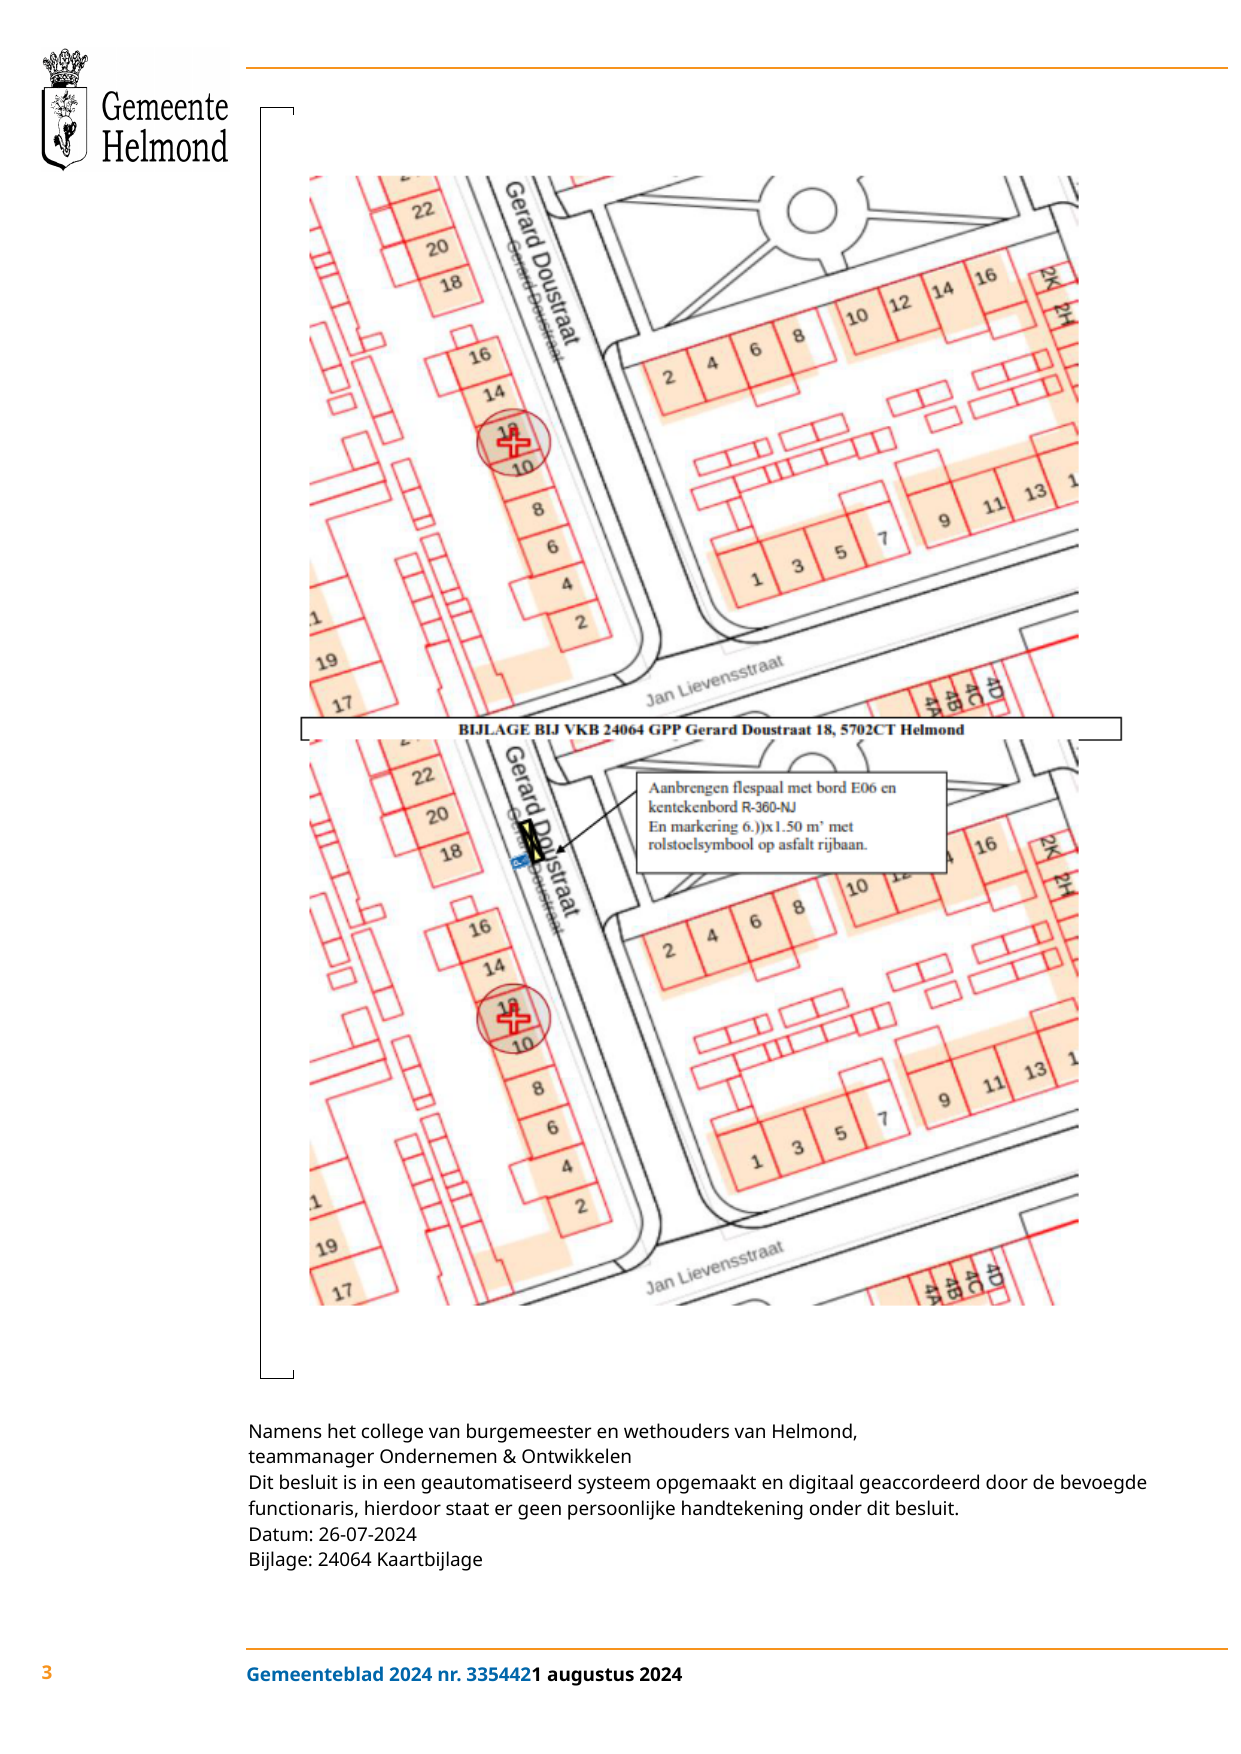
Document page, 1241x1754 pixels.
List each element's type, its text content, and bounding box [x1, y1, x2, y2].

text Dit besluit is in een geautomatiseerd systeem opgemaakt en digitaal geaccordeerd door de bevoegde functionaris, hierdoor staat er geen persoonlijke handtekening onder dit besluit. [248, 1469, 1152, 1521]
picture [268, 115, 1155, 1370]
text Namens het college van burgemeester en wethouders van Helmond, [248, 1418, 1152, 1444]
text teammanager Ondernemen & Ontwikkelen [248, 1444, 1152, 1469]
text Bijlage: 24064 Kaartbijlage [248, 1547, 1152, 1572]
text Datum: 26-07-2024 [248, 1521, 1152, 1547]
picture [41, 47, 231, 172]
